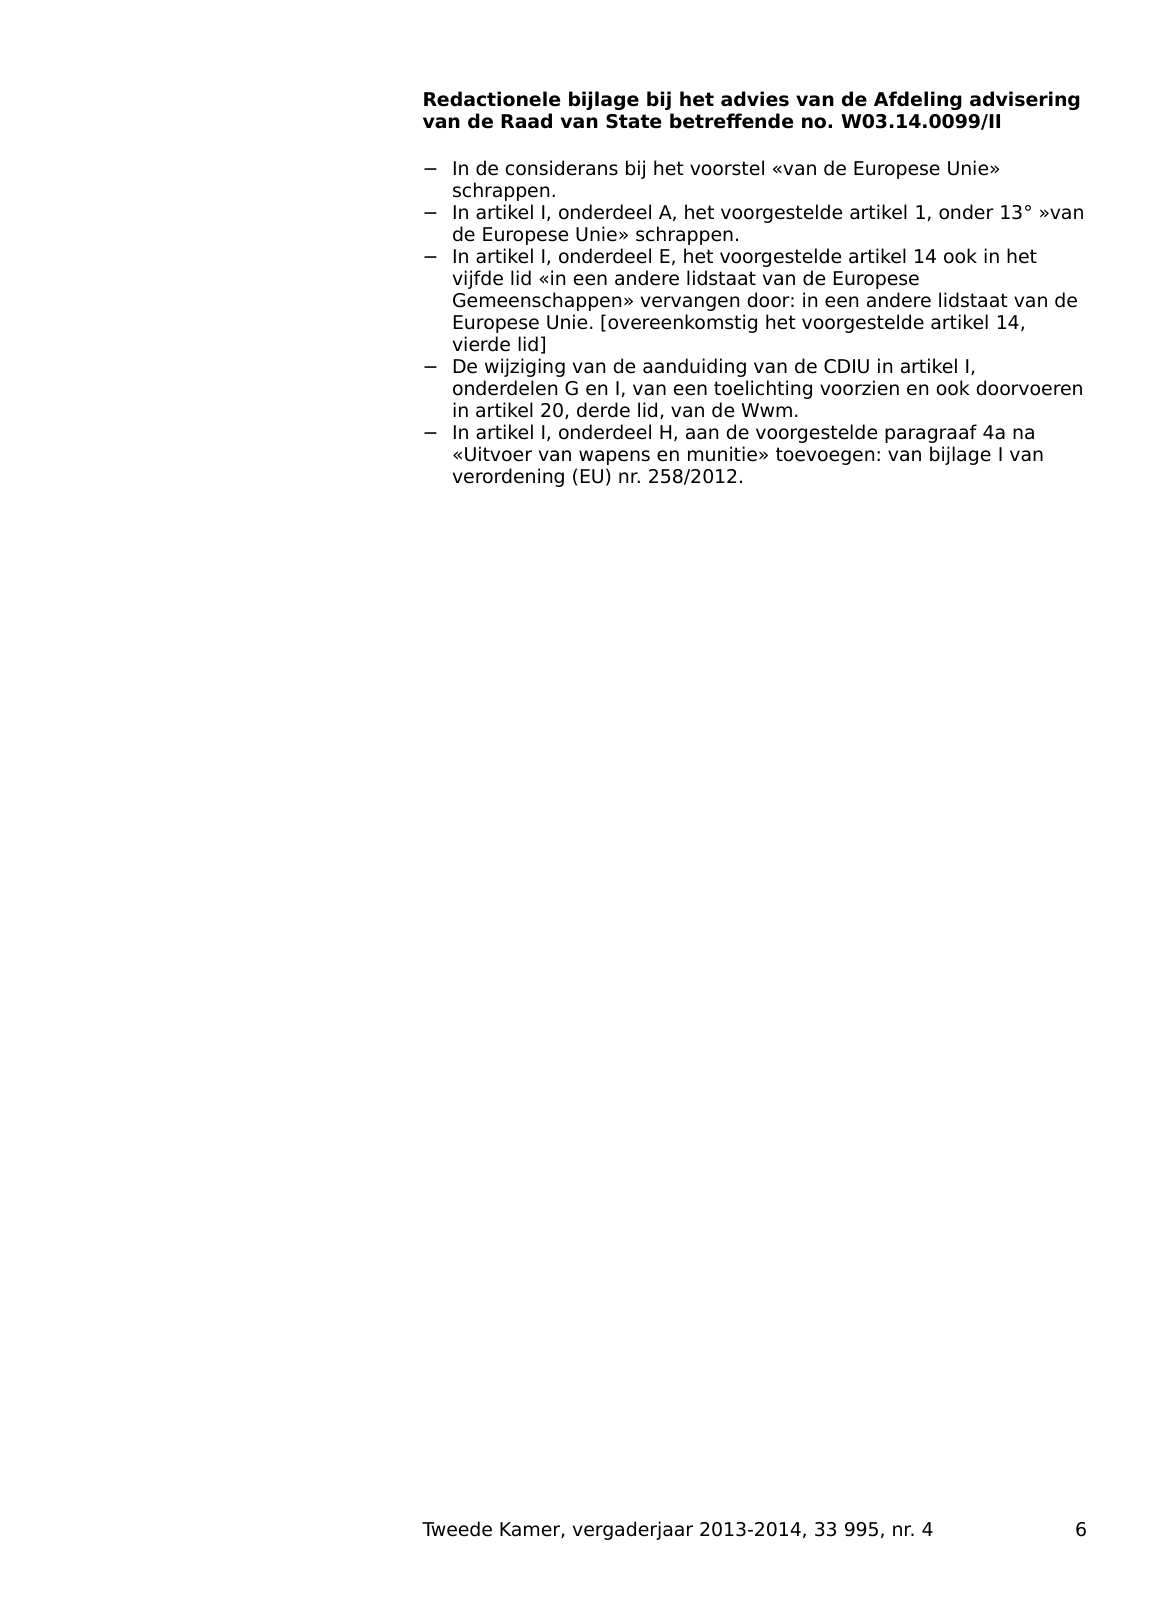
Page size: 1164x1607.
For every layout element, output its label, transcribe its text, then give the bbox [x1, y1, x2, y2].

subtitle Redactionele bijlage bij het advies van de Afdeling advisering van de Raad van State betreffende no. W03.14.0099/II [77, 89, 1087, 133]
text − In artikel I, onderdeel A, het voorgestelde artikel 1, onder 13° »van de Europese Unie» schrappen. [422, 202, 1087, 246]
text − In artikel I, onderdeel E, het voorgestelde artikel 14 ook in het vijfde lid «in een andere lidstaat van de Europese Gemeenschappen» vervangen door: in een andere lidstaat van de Europese Unie. [overeenkomstig het voorgestelde artikel 14, vierde lid] [422, 246, 1087, 356]
text − In de considerans bij het voorstel «van de Europese Unie» schrappen. [422, 158, 1087, 202]
text − De wijziging van de aanduiding van de CDIU in artikel I, onderdelen G en I, van een toelichting voorzien en ook doorvoeren in artikel 20, derde lid, van de Wwm. [422, 356, 1087, 422]
text − In artikel I, onderdeel H, aan de voorgestelde paragraaf 4a na «Uitvoer van wapens en munitie» toevoegen: van bijlage I van verordening (EU) nr. 258/2012. [422, 422, 1087, 488]
